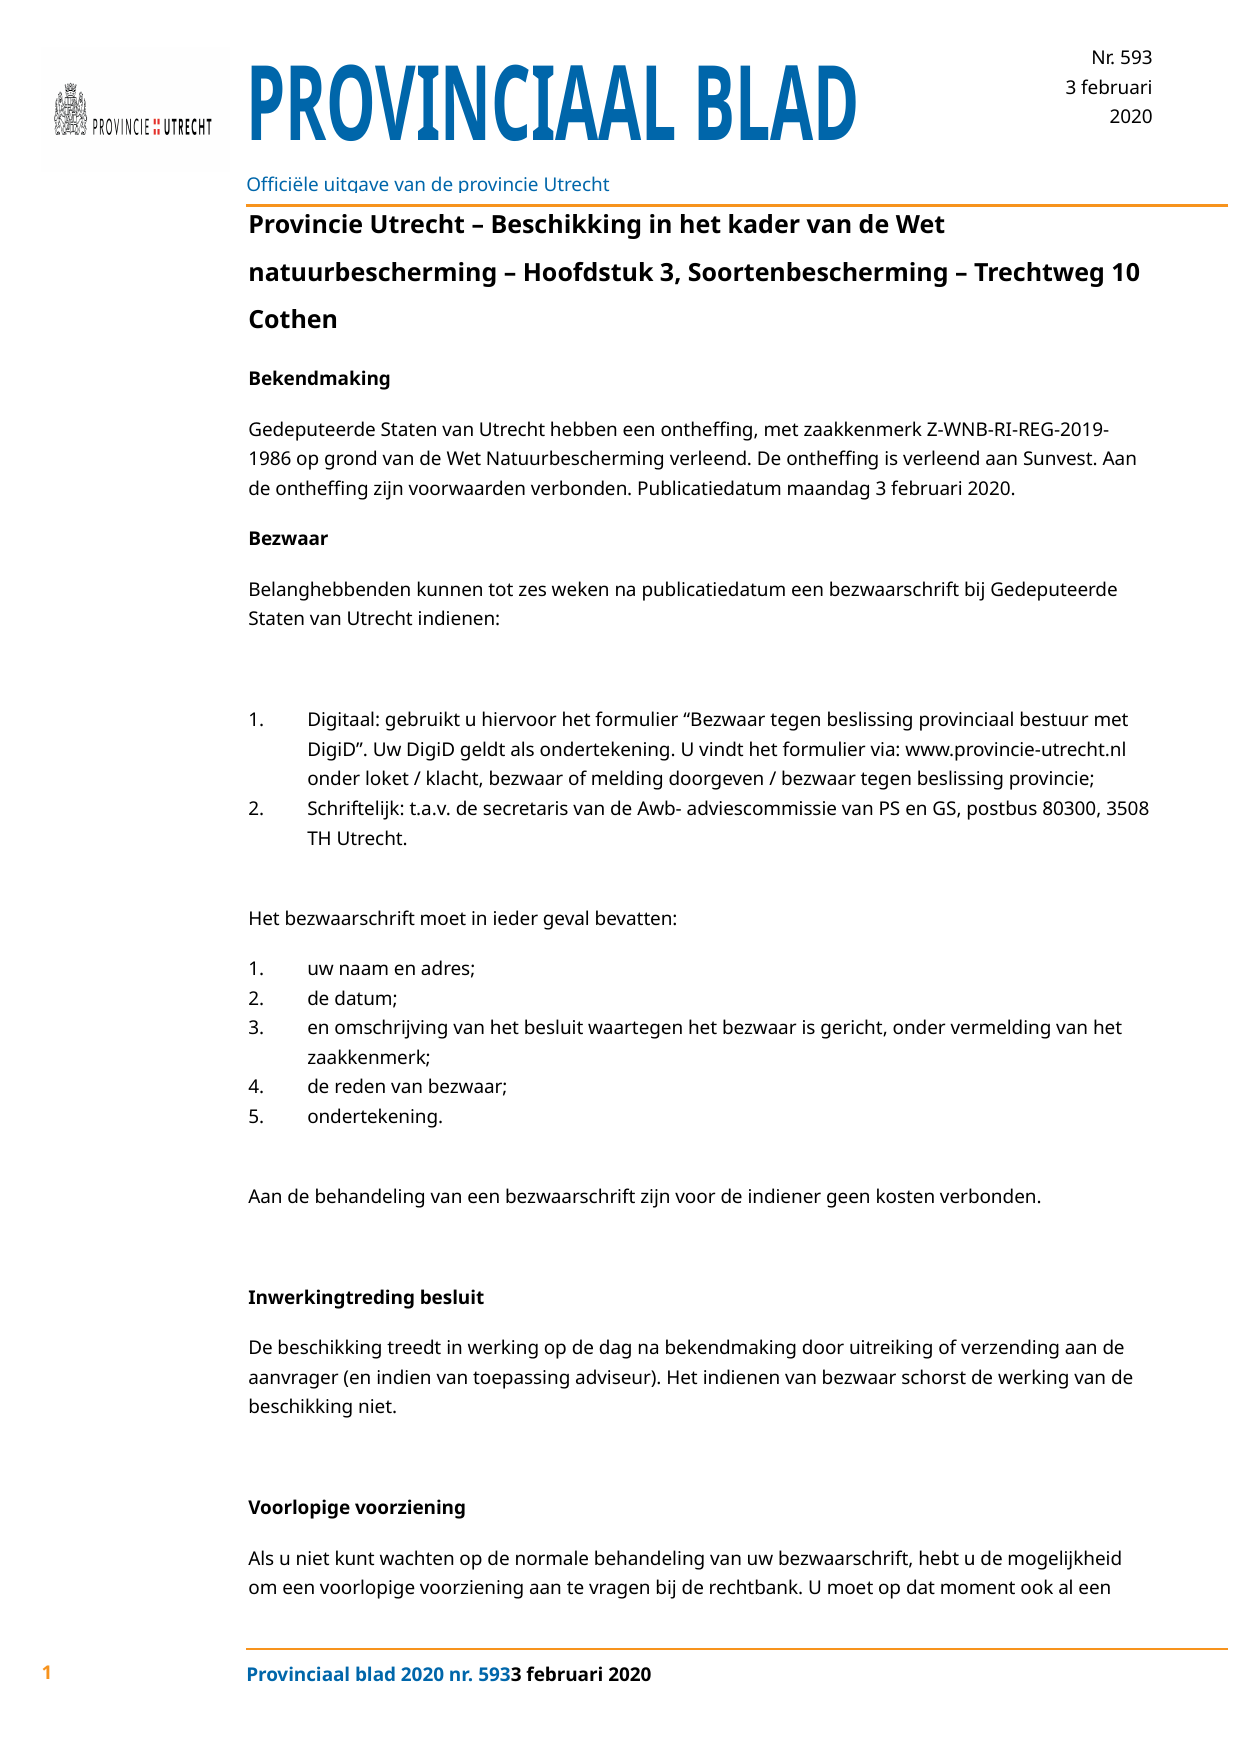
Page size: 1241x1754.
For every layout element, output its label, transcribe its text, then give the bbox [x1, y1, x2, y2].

text De beschikking treedt in werking op de dag na bekendmaking door uitreiking of verzending aan de aanvrager (en indien van toepassing adviseur). Het indienen van bezwaar schorst de werking van de beschikking niet. [248, 1334, 1152, 1419]
list en omschrijving van het besluit waartegen het bezwaar is gericht, onder vermelding van het zaakkenmerk; [248, 1014, 1152, 1069]
list ondertekening. [248, 1103, 1152, 1129]
text Aan de behandeling van een bezwaarschrift zijn voor de indiener geen kosten verbonden. [248, 1183, 1152, 1209]
list de datum; [248, 985, 1152, 1010]
picture [41, 47, 231, 172]
list Digitaal: gebruikt u hiervoor het formulier “Bezwaar tegen beslissing provinciaal bestuur met DigiD”. Uw DigiD geldt als ondertekening. U vindt het formulier via: www.provincie-utrecht.nl onder loket / klacht, bezwaar of melding doorgeven / bezwaar tegen beslissing provincie; [248, 706, 1152, 791]
text Voorlopige voorziening [248, 1494, 1152, 1520]
text Als u niet kunt wachten op de normale behandeling van uw bezwaarschrift, hebt u de mogelijkheid om een voorlopige voorziening aan te vragen bij de rechtbank. U moet op dat moment ook al een [248, 1545, 1152, 1600]
text Belanghebbenden kunnen tot zes weken na publicatiedatum een bezwaarschrift bij Gedeputeerde Staten van Utrecht indienen: [248, 576, 1152, 631]
list Schriftelijk: t.a.v. de secretaris van de Awb- adviescommissie van PS en GS, postbus 80300, 3508 TH Utrecht. [248, 795, 1152, 850]
text Provincie Utrecht – Beschikking in het kader van de Wet natuurbescherming – Hoofdstuk 3, Soortenbescherming – Trechtweg 10 Cothen [248, 207, 1152, 336]
text Het bezwaarschrift moet in ieder geval bevatten: [248, 905, 1152, 930]
list uw naam en adres; [248, 955, 1152, 981]
text Bezwaar [248, 526, 1152, 551]
text Inwerkingtreding besluit [248, 1284, 1152, 1309]
text Gedeputeerde Staten van Utrecht hebben een ontheffing, met zaakkenmerk Z-WNB-RI-REG-2019-1986 op grond van de Wet Natuurbescherming verleend. De ontheffing is verleend aan Sunvest. Aan de ontheffing zijn voorwaarden verbonden. Publicatiedatum maandag 3 februari 2020. [248, 416, 1152, 501]
text Bekendmaking [248, 366, 1152, 391]
list de reden van bezwaar; [248, 1073, 1152, 1099]
